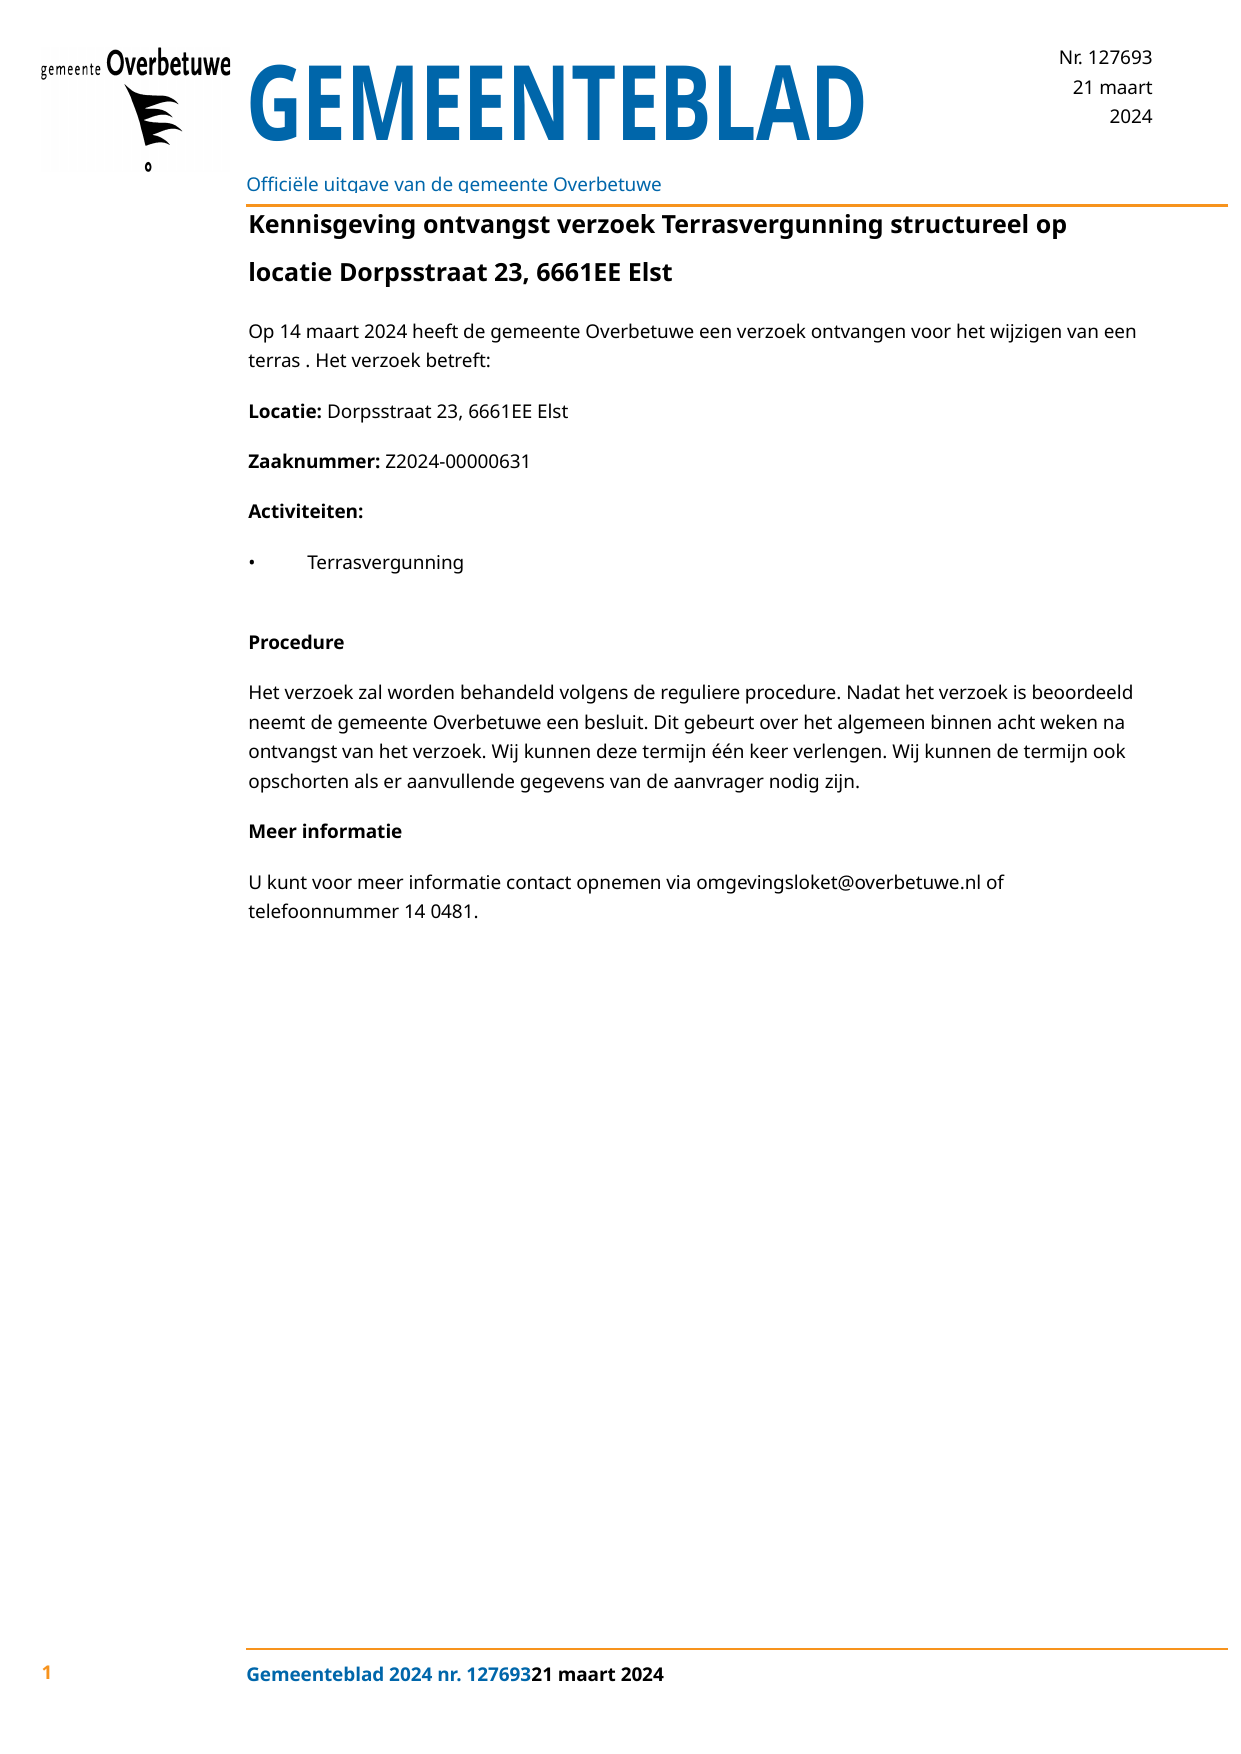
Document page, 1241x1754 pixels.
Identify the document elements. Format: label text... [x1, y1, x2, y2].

picture [41, 47, 231, 172]
text Locatie: Dorpsstraat 23, 6661EE Elst [248, 398, 1152, 424]
list Terrasvergunning [248, 549, 1152, 575]
text Zaaknummer: Z2024-00000631 [248, 448, 1152, 474]
text Op 14 maart 2024 heeft de gemeente Overbetuwe een verzoek ontvangen voor het wijzigen van een terras . Het verzoek betreft: [248, 318, 1152, 373]
text Meer informatie [248, 819, 1152, 844]
text Activiteiten: [248, 499, 1152, 524]
text Kennisgeving ontvangst verzoek Terrasvergunning structureel op locatie Dorpsstraat 23, 6661EE Elst [248, 207, 1152, 288]
text Procedure [248, 629, 1152, 655]
text U kunt voor meer informatie contact opnemen via omgevingsloket@overbetuwe.nl of telefoonnummer 14 0481. [248, 869, 1152, 924]
text Het verzoek zal worden behandeld volgens de reguliere procedure. Nadat het verzoek is beoordeeld neemt de gemeente Overbetuwe een besluit. Dit gebeurt over het algemeen binnen acht weken na ontvangst van het verzoek. Wij kunnen deze termijn één keer verlengen. Wij kunnen de termijn ook opschorten als er aanvullende gegevens van de aanvrager nodig zijn. [248, 679, 1152, 794]
